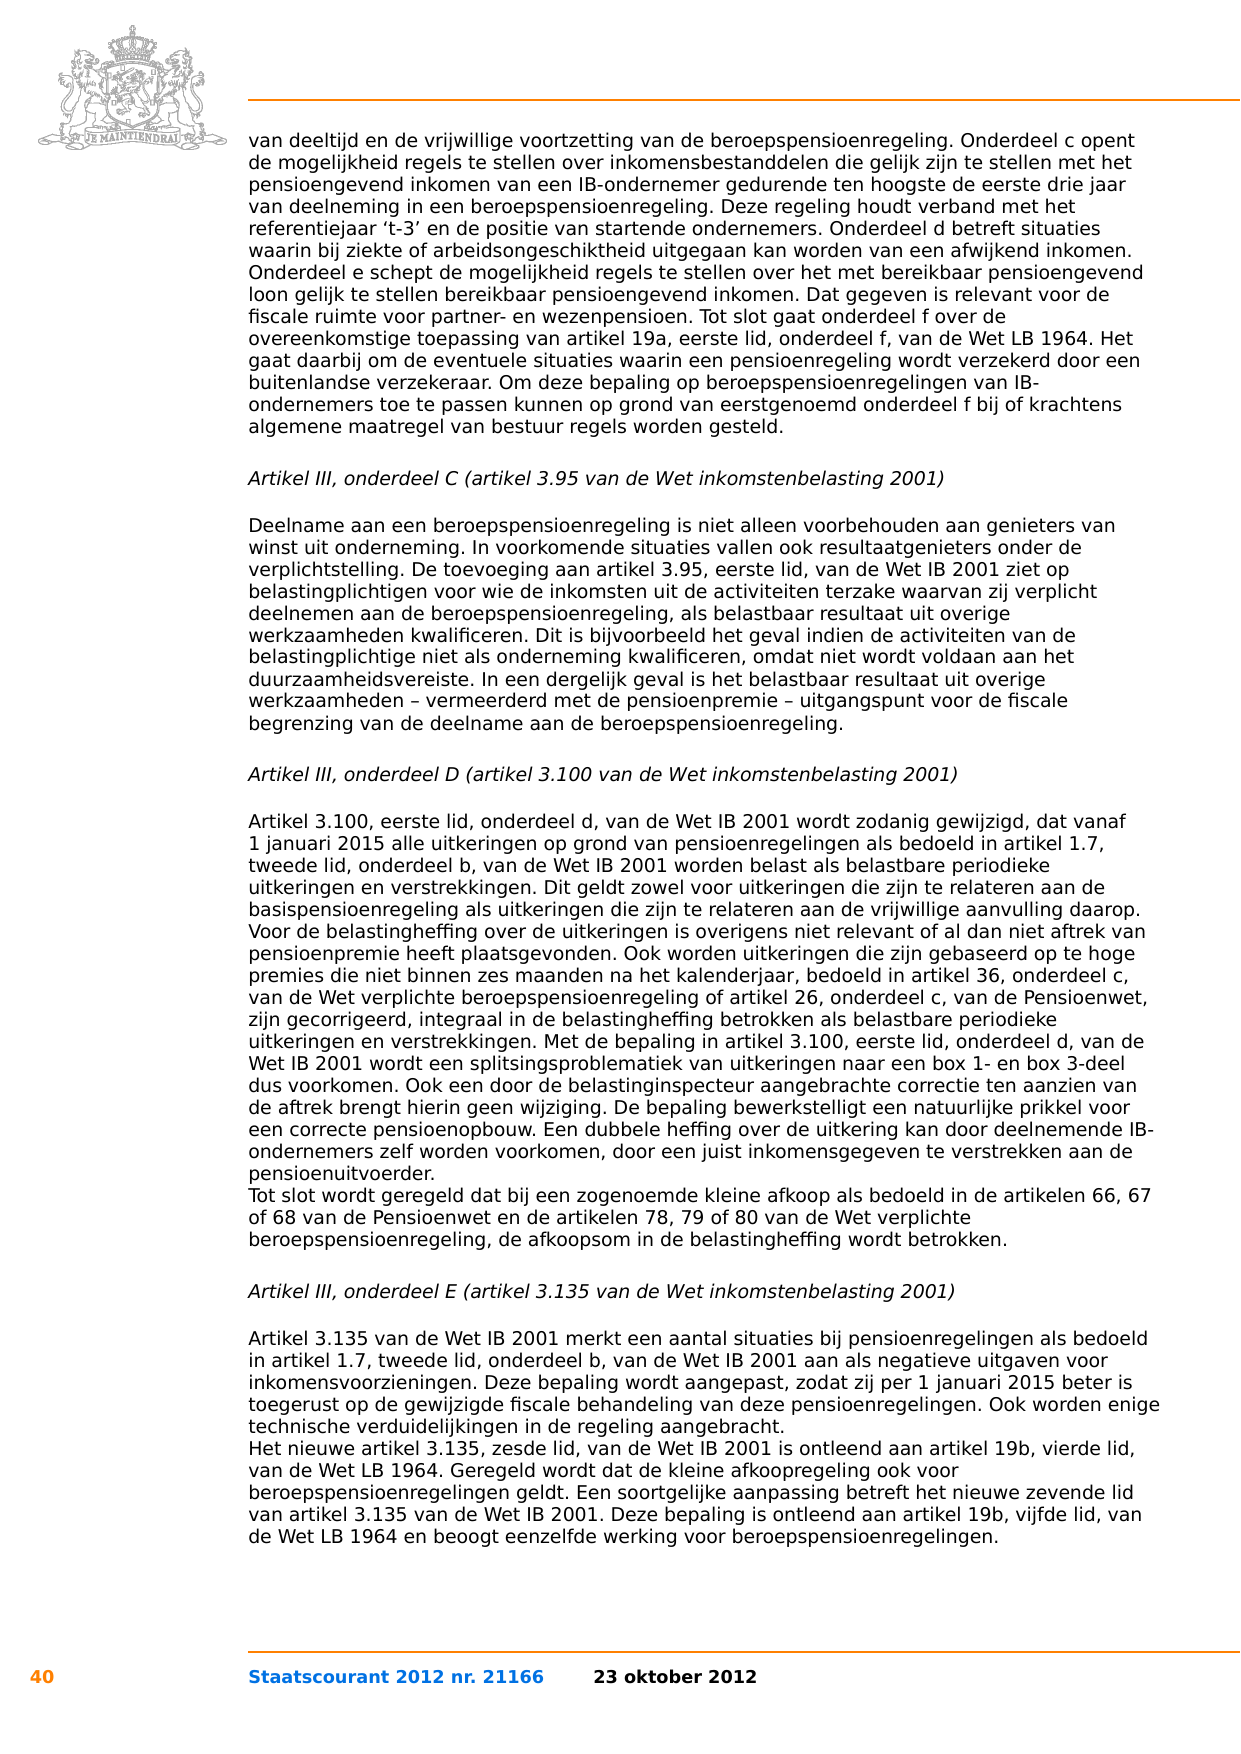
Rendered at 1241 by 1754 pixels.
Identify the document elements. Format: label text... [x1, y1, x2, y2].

subtitle Artikel III, onderdeel D (artikel 3.100 van de Wet inkomstenbelasting 2001) [248, 764, 1163, 786]
picture [38, 25, 227, 150]
text Artikel 3.135 van de Wet IB 2001 merkt een aantal situaties bij pensioenregelingen als bedoeld in artikel 1.7, tweede lid, onderdeel b, van de Wet IB 2001 aan als negatieve uitgaven voor inkomensvoorzieningen. Deze bepaling wordt aangepast, zodat zij per 1 januari 2015 beter is toegerust op de gewijzigde fiscale behandeling van deze pensioenregelingen. Ook worden enige technische verduidelijkingen in de regeling aangebracht. [248, 1328, 1163, 1438]
subtitle Artikel III, onderdeel E (artikel 3.135 van de Wet inkomstenbelasting 2001) [248, 1281, 1163, 1303]
text Deelname aan een beroepspensioenregeling is niet alleen voorbehouden aan genieters van winst uit onderneming. In voorkomende situaties vallen ook resultaatgenieters onder de verplichtstelling. De toevoeging aan artikel 3.95, eerste lid, van de Wet IB 2001 ziet op belastingplichtigen voor wie de inkomsten uit de activiteiten terzake waarvan zij verplicht deelnemen aan de beroepspensioenregeling, als belastbaar resultaat uit overige werkzaamheden kwalificeren. Dit is bijvoorbeeld het geval indien de activiteiten van de belastingplichtige niet als onderneming kwalificeren, omdat niet wordt voldaan aan het duurzaamheidsvereiste. In een dergelijk geval is het belastbaar resultaat uit overige werkzaamheden – vermeerderd met de pensioenpremie – uitgangspunt voor de fiscale begrenzing van de deelname aan de beroepspensioenregeling. [248, 514, 1163, 734]
subtitle Artikel III, onderdeel C (artikel 3.95 van de Wet inkomstenbelasting 2001) [248, 468, 1163, 489]
text Het nieuwe artikel 3.135, zesde lid, van de Wet IB 2001 is ontleend aan artikel 19b, vierde lid, van de Wet LB 1964. Geregeld wordt dat de kleine afkoopregeling ook voor beroepspensioenregelingen geldt. Een soortgelijke aanpassing betreft het nieuwe zevende lid van artikel 3.135 van de Wet IB 2001. Deze bepaling is ontleend aan artikel 19b, vijfde lid, van de Wet LB 1964 en beoogt eenzelfde werking voor beroepspensioenregelingen. [248, 1438, 1163, 1548]
text van deeltijd en de vrijwillige voortzetting van de beroepspensioenregeling. Onderdeel c opent de mogelijkheid regels te stellen over inkomensbestanddelen die gelijk zijn te stellen met het pensioengevend inkomen van een IB-ondernemer gedurende ten hoogste de eerste drie jaar van deelneming in een beroepspensioenregeling. Deze regeling houdt verband met het referentiejaar ‘t-3’ en de positie van startende ondernemers. Onderdeel d betreft situaties waarin bij ziekte of arbeidsongeschiktheid uitgegaan kan worden van een afwijkend inkomen. Onderdeel e schept de mogelijkheid regels te stellen over het met bereikbaar pensioengevend loon gelijk te stellen bereikbaar pensioengevend inkomen. Dat gegeven is relevant voor de fiscale ruimte voor partner- en wezenpensioen. Tot slot gaat onderdeel f over de overeenkomstige toepassing van artikel 19a, eerste lid, onderdeel f, van de Wet LB 1964. Het gaat daarbij om de eventuele situaties waarin een pensioenregeling wordt verzekerd door een buitenlandse verzekeraar. Om deze bepaling op beroepspensioenregelingen van IB-ondernemers toe te passen kunnen op grond van eerstgenoemd onderdeel f bij of krachtens algemene maatregel van bestuur regels worden gesteld. [248, 130, 1163, 438]
text Tot slot wordt geregeld dat bij een zogenoemde kleine afkoop als bedoeld in de artikelen 66, 67 of 68 van de Pensioenwet en de artikelen 78, 79 of 80 van de Wet verplichte beroepspensioenregeling, de afkoopsom in de belastingheffing wordt betrokken. [248, 1185, 1163, 1251]
text Artikel 3.100, eerste lid, onderdeel d, van de Wet IB 2001 wordt zodanig gewijzigd, dat vanaf 1 januari 2015 alle uitkeringen op grond van pensioenregelingen als bedoeld in artikel 1.7, tweede lid, onderdeel b, van de Wet IB 2001 worden belast als belastbare periodieke uitkeringen en verstrekkingen. Dit geldt zowel voor uitkeringen die zijn te relateren aan de basispensioenregeling als uitkeringen die zijn te relateren aan de vrijwillige aanvulling daarop. Voor de belastingheffing over de uitkeringen is overigens niet relevant of al dan niet aftrek van pensioenpremie heeft plaatsgevonden. Ook worden uitkeringen die zijn gebaseerd op te hoge premies die niet binnen zes maanden na het kalenderjaar, bedoeld in artikel 36, onderdeel c, van de Wet verplichte beroepspensioenregeling of artikel 26, onderdeel c, van de Pensioenwet, zijn gecorrigeerd, integraal in de belastingheffing betrokken als belastbare periodieke uitkeringen en verstrekkingen. Met de bepaling in artikel 3.100, eerste lid, onderdeel d, van de Wet IB 2001 wordt een splitsingsproblematiek van uitkeringen naar een box 1- en box 3-deel dus voorkomen. Ook een door de belastinginspecteur aangebrachte correctie ten aanzien van de aftrek brengt hierin geen wijziging. De bepaling bewerkstelligt een natuurlijke prikkel voor een correcte pensioenopbouw. Een dubbele heffing over de uitkering kan door deelnemende IB-ondernemers zelf worden voorkomen, door een juist inkomensgegeven te verstrekken aan de pensioenuitvoerder. [248, 811, 1163, 1185]
